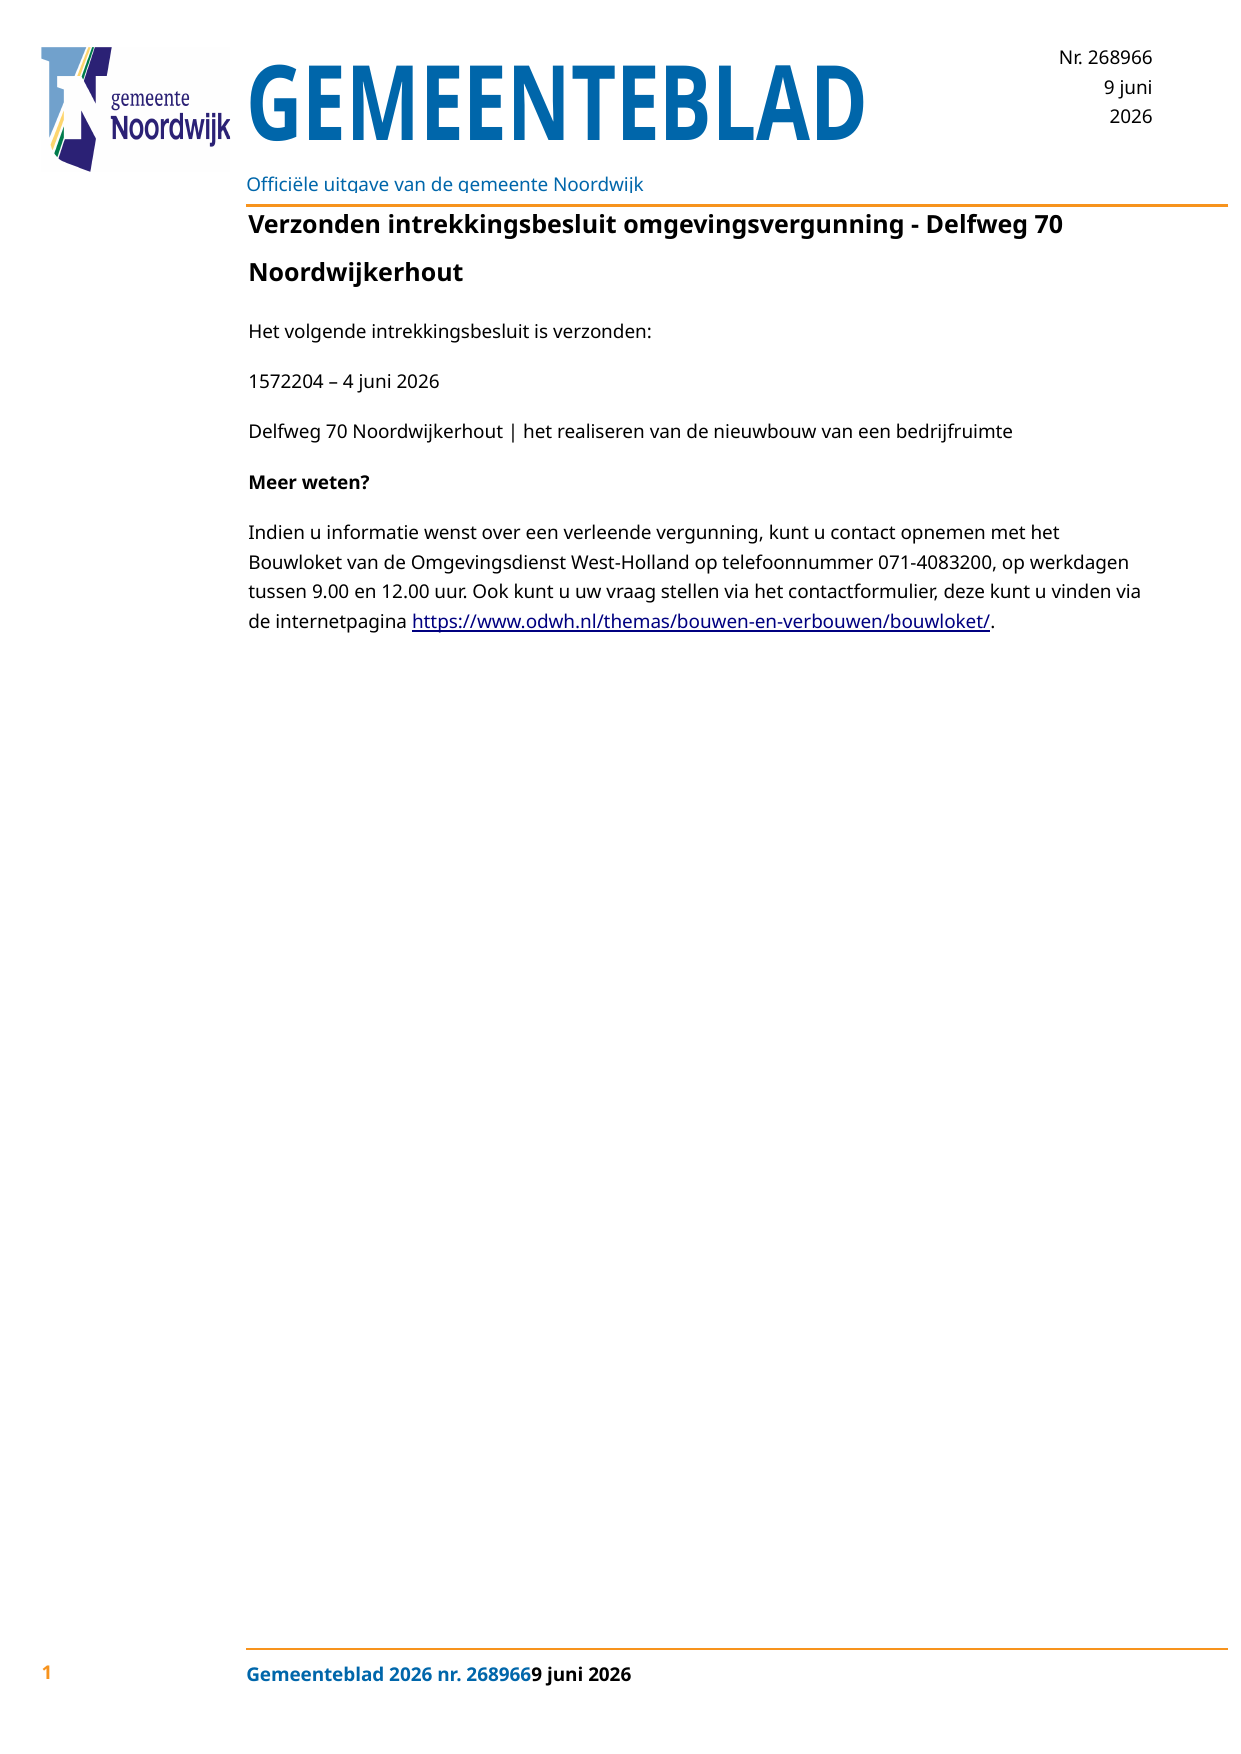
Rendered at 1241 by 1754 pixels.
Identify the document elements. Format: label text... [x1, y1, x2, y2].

text Meer weten? [248, 469, 1152, 495]
text Verzonden intrekkingsbesluit omgevingsvergunning - Delfweg 70 Noordwijkerhout [248, 207, 1152, 288]
picture [41, 47, 231, 172]
text Het volgende intrekkingsbesluit is verzonden: [248, 318, 1152, 344]
text 1572204 – 4 juni 2026 [248, 368, 1152, 394]
text Indien u informatie wenst over een verleende vergunning, kunt u contact opnemen met het Bouwloket van de Omgevingsdienst West-Holland op telefoonnummer 071-4083200, op werkdagen tussen 9.00 en 12.00 uur. Ook kunt u uw vraag stellen via het contactformulier, deze kunt u vinden via de internetpagina https://www.odwh.nl/themas/bouwen-en-verbouwen/bouwloket/. [248, 519, 1152, 634]
text Delfweg 70 Noordwijkerhout | het realiseren van de nieuwbouw van een bedrijfruimte [248, 419, 1152, 444]
